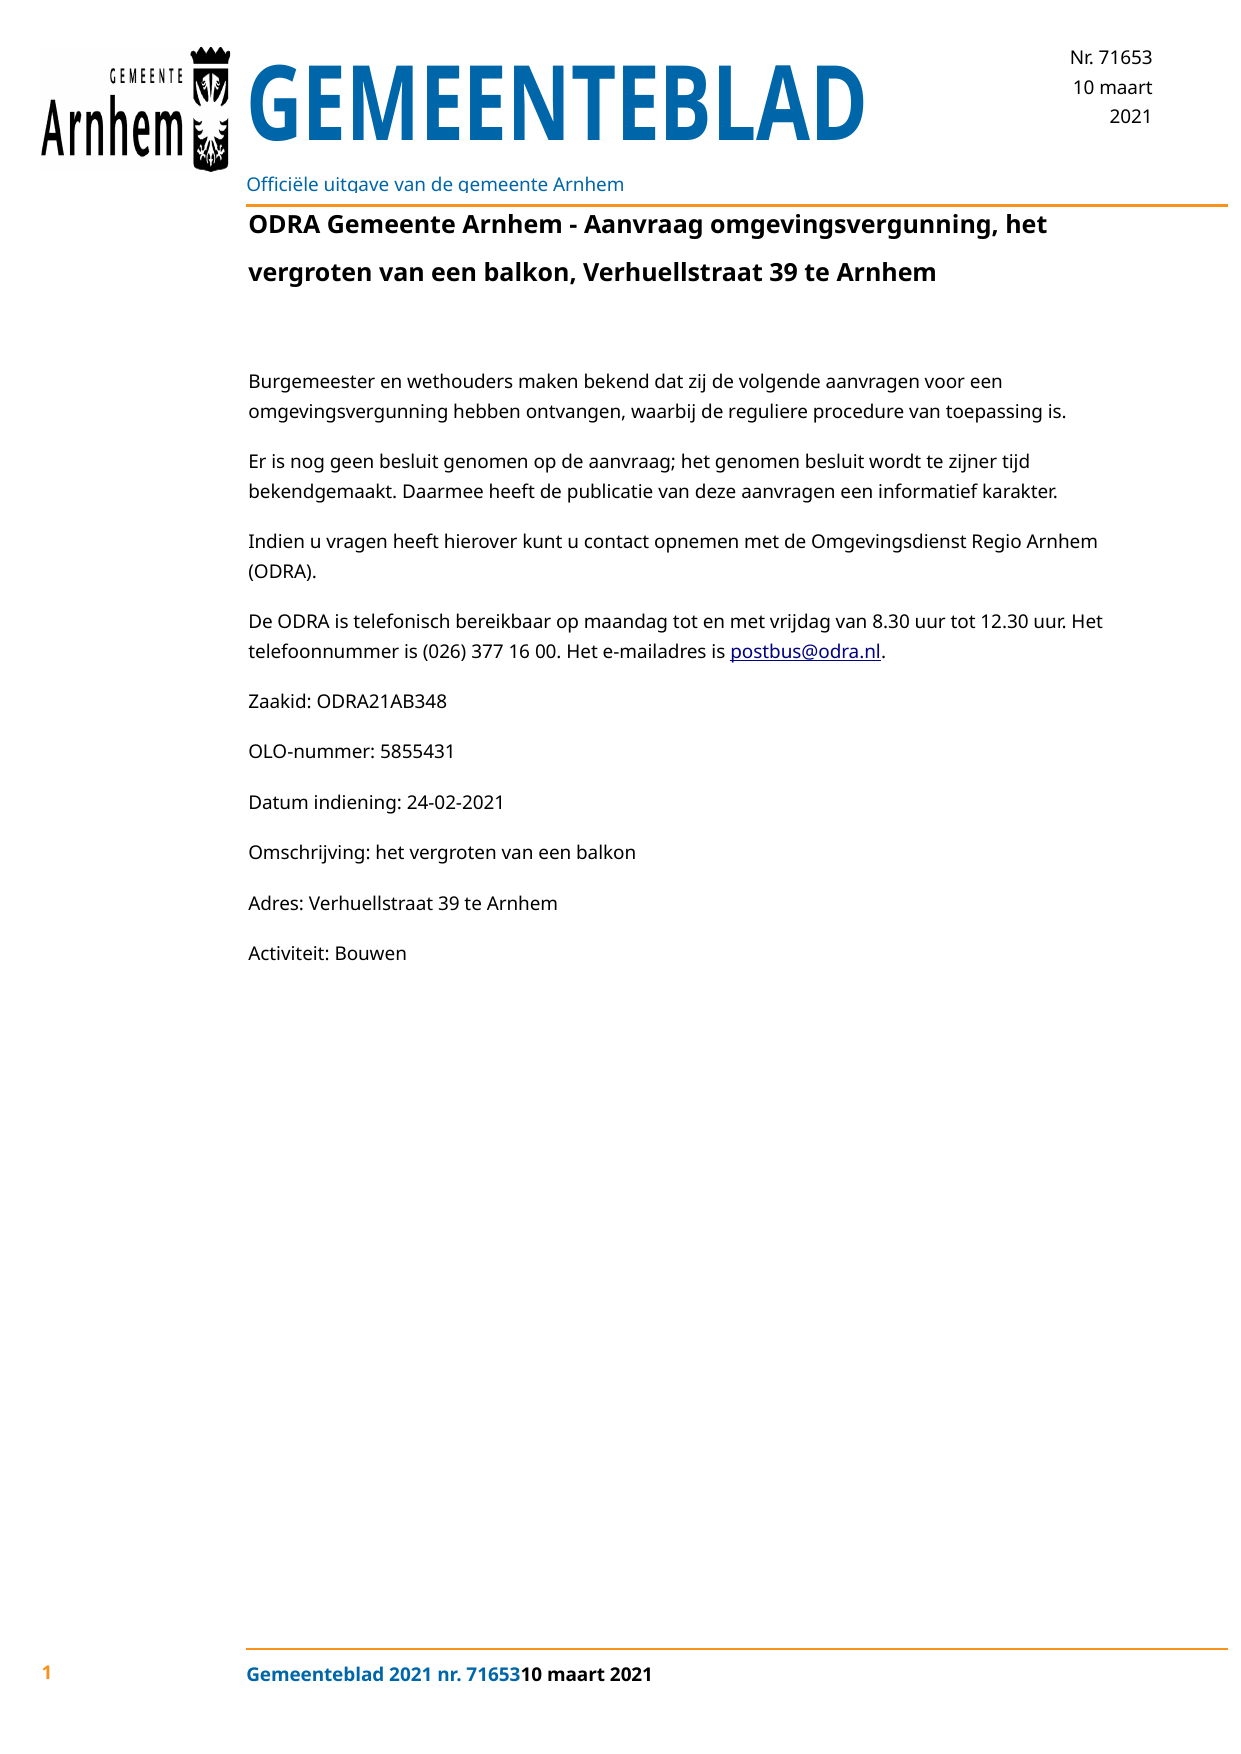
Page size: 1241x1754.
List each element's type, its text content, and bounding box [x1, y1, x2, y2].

text OLO-nummer: 5855431 [248, 739, 1152, 764]
text Zaakid: ODRA21AB348 [248, 688, 1152, 714]
text Datum indiening: 24-02-2021 [248, 789, 1152, 815]
text Adres: Verhuellstraat 39 te Arnhem [248, 890, 1152, 916]
text Burgemeester en wethouders maken bekend dat zij de volgende aanvragen voor een omgevingsvergunning hebben ontvangen, waarbij de reguliere procedure van toepassing is. [248, 368, 1152, 424]
text Activiteit: Bouwen [248, 940, 1152, 966]
picture [41, 47, 231, 172]
text Indien u vragen heeft hierover kunt u contact opnemen met de Omgevingsdienst Regio Arnhem (ODRA). [248, 528, 1152, 584]
text De ODRA is telefonisch bereikbaar op maandag tot en met vrijdag van 8.30 uur tot 12.30 uur. Het telefoonnummer is (026) 377 16 00. Het e-mailadres is postbus@odra.nl. [248, 608, 1152, 664]
text ODRA Gemeente Arnhem - Aanvraag omgevingsvergunning, het vergroten van een balkon, Verhuellstraat 39 te Arnhem [248, 207, 1152, 288]
text Omschrijving: het vergroten van een balkon [248, 839, 1152, 865]
text Er is nog geen besluit genomen op de aanvraag; het genomen besluit wordt te zijner tijd bekendgemaakt. Daarmee heeft de publicatie van deze aanvragen een informatief karakter. [248, 448, 1152, 504]
